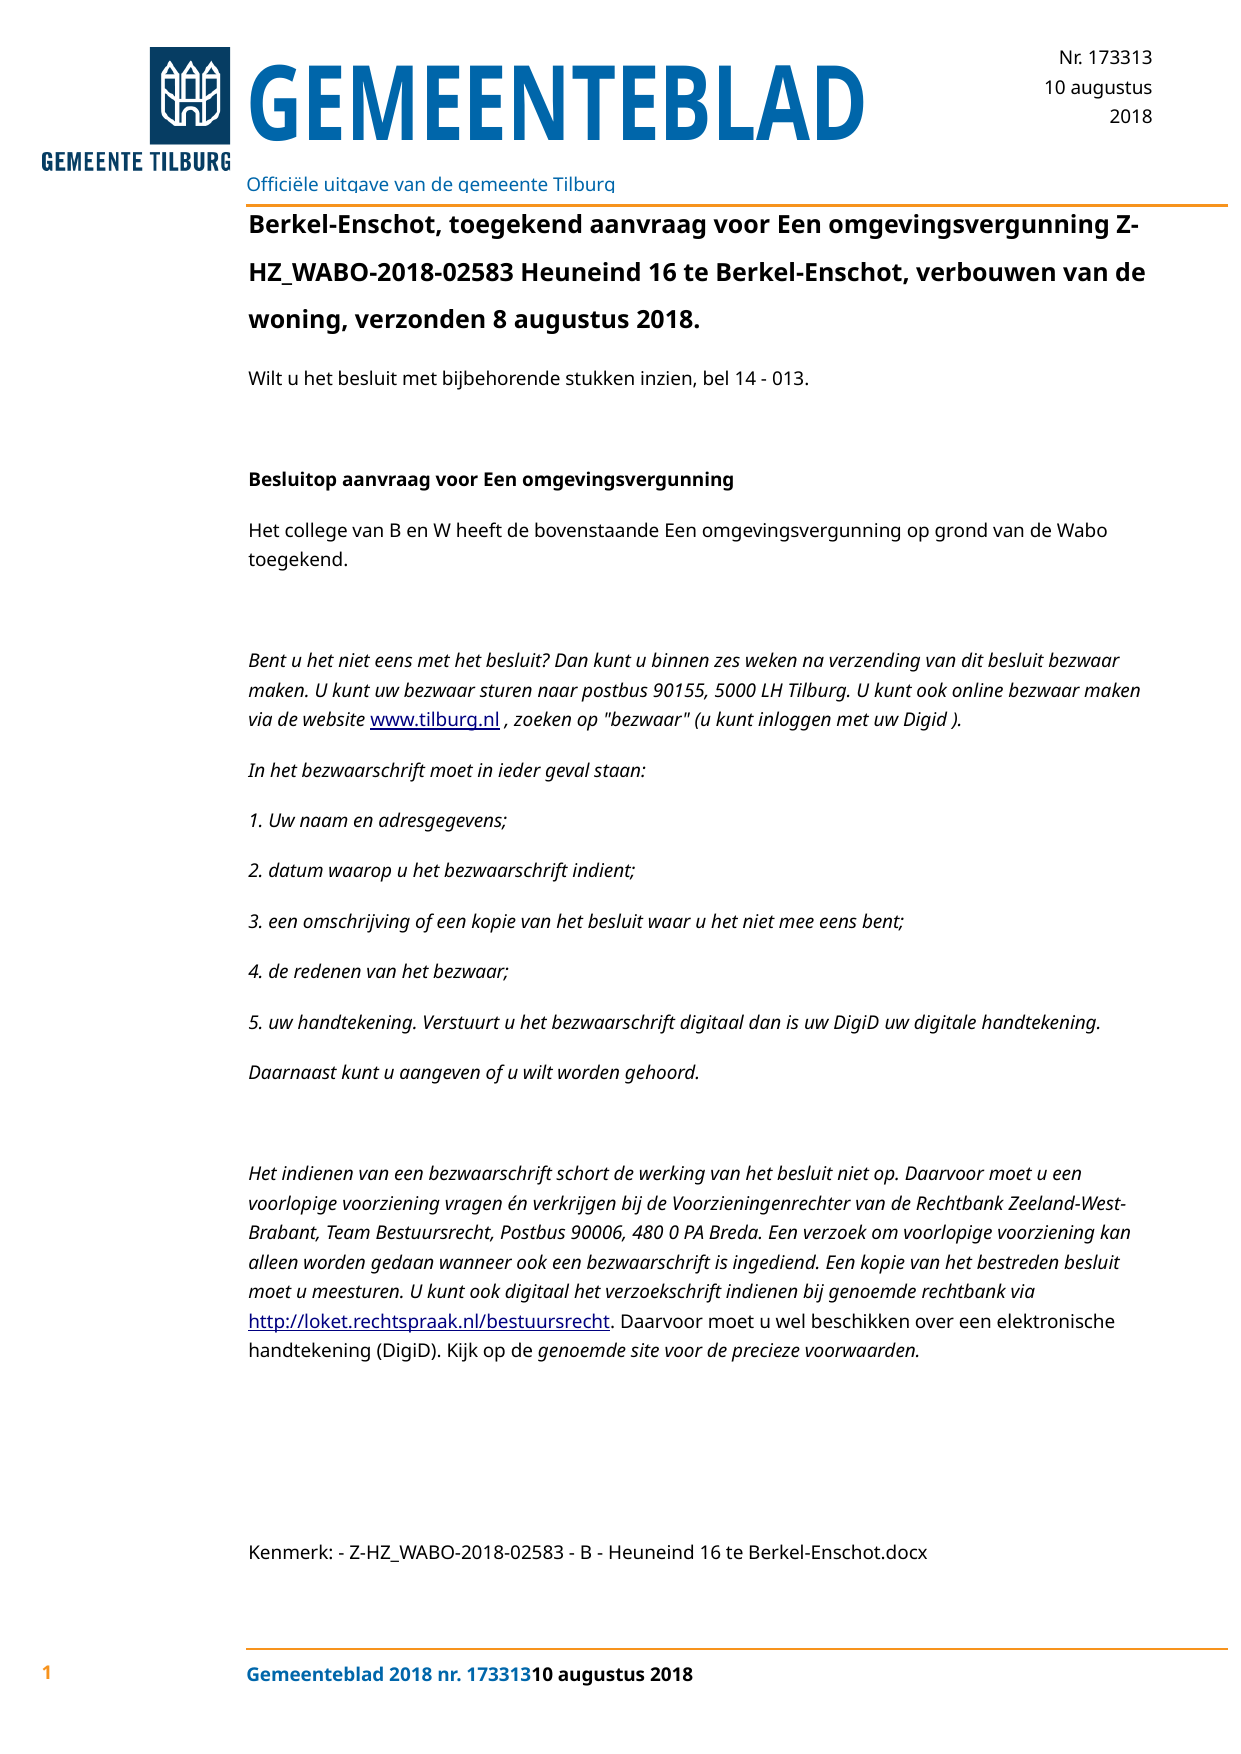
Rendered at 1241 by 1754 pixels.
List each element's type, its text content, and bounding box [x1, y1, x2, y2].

text Wilt u het besluit met bijbehorende stukken inzien, bel 14 - 013. [248, 366, 1152, 391]
text In het bezwaarschrift moet in ieder geval staan: [248, 757, 1152, 782]
text 3. een omschrijving of een kopie van het besluit waar u het niet mee eens bent; [248, 908, 1152, 934]
text 2. datum waarop u het bezwaarschrift indient; [248, 858, 1152, 883]
text Besluitop aanvraag voor Een omgevingsvergunning [248, 466, 1152, 492]
text Berkel-Enschot, toegekend aanvraag voor Een omgevingsvergunning Z-HZ_WABO-2018-02583 Heuneind 16 te Berkel-Enschot, verbouwen van de woning, verzonden 8 augustus 2018. [248, 207, 1152, 336]
text 4. de redenen van het bezwaar; [248, 958, 1152, 984]
text Het indienen van een bezwaarschrift schort de werking van het besluit niet op. Daarvoor moet u een voorlopige voorziening vragen én verkrijgen bij de Voorzieningenrechter van de Rechtbank Zeeland-West-Brabant, Team Bestuursrecht, Postbus 90006, 480 0 PA Breda. Een verzoek om voorlopige voorziening kan alleen worden gedaan wanneer ook een bezwaarschrift is ingediend. Een kopie van het bestreden besluit moet u meesturen. U kunt ook digitaal het verzoekschrift indienen bij genoemde rechtbank via http://loket.rechtspraak.nl/bestuursrecht. Daarvoor moet u wel beschikken over een elektronische handtekening (DigiD). Kijk op de genoemde site voor de precieze voorwaarden. [248, 1160, 1152, 1363]
text Bent u het niet eens met het besluit? Dan kunt u binnen zes weken na verzending van dit besluit bezwaar maken. U kunt uw bezwaar sturen naar postbus 90155, 5000 LH Tilburg. U kunt ook online bezwaar maken via de website www.tilburg.nl , zoeken op "bezwaar" (u kunt inloggen met uw Digid ). [248, 647, 1152, 732]
text Kenmerk: - Z-HZ_WABO-2018-02583 - B - Heuneind 16 te Berkel-Enschot.docx [248, 1539, 1152, 1565]
text 5. uw handtekening. Verstuurt u het bezwaarschrift digitaal dan is uw DigiD uw digitale handtekening. [248, 1009, 1152, 1034]
text Daarnaast kunt u aangeven of u wilt worden gehoord. [248, 1059, 1152, 1085]
picture [41, 47, 231, 172]
text 1. Uw naam en adresgegevens; [248, 807, 1152, 833]
text Het college van B en W heeft de bovenstaande Een omgevingsvergunning op grond van de Wabo toegekend. [248, 517, 1152, 572]
